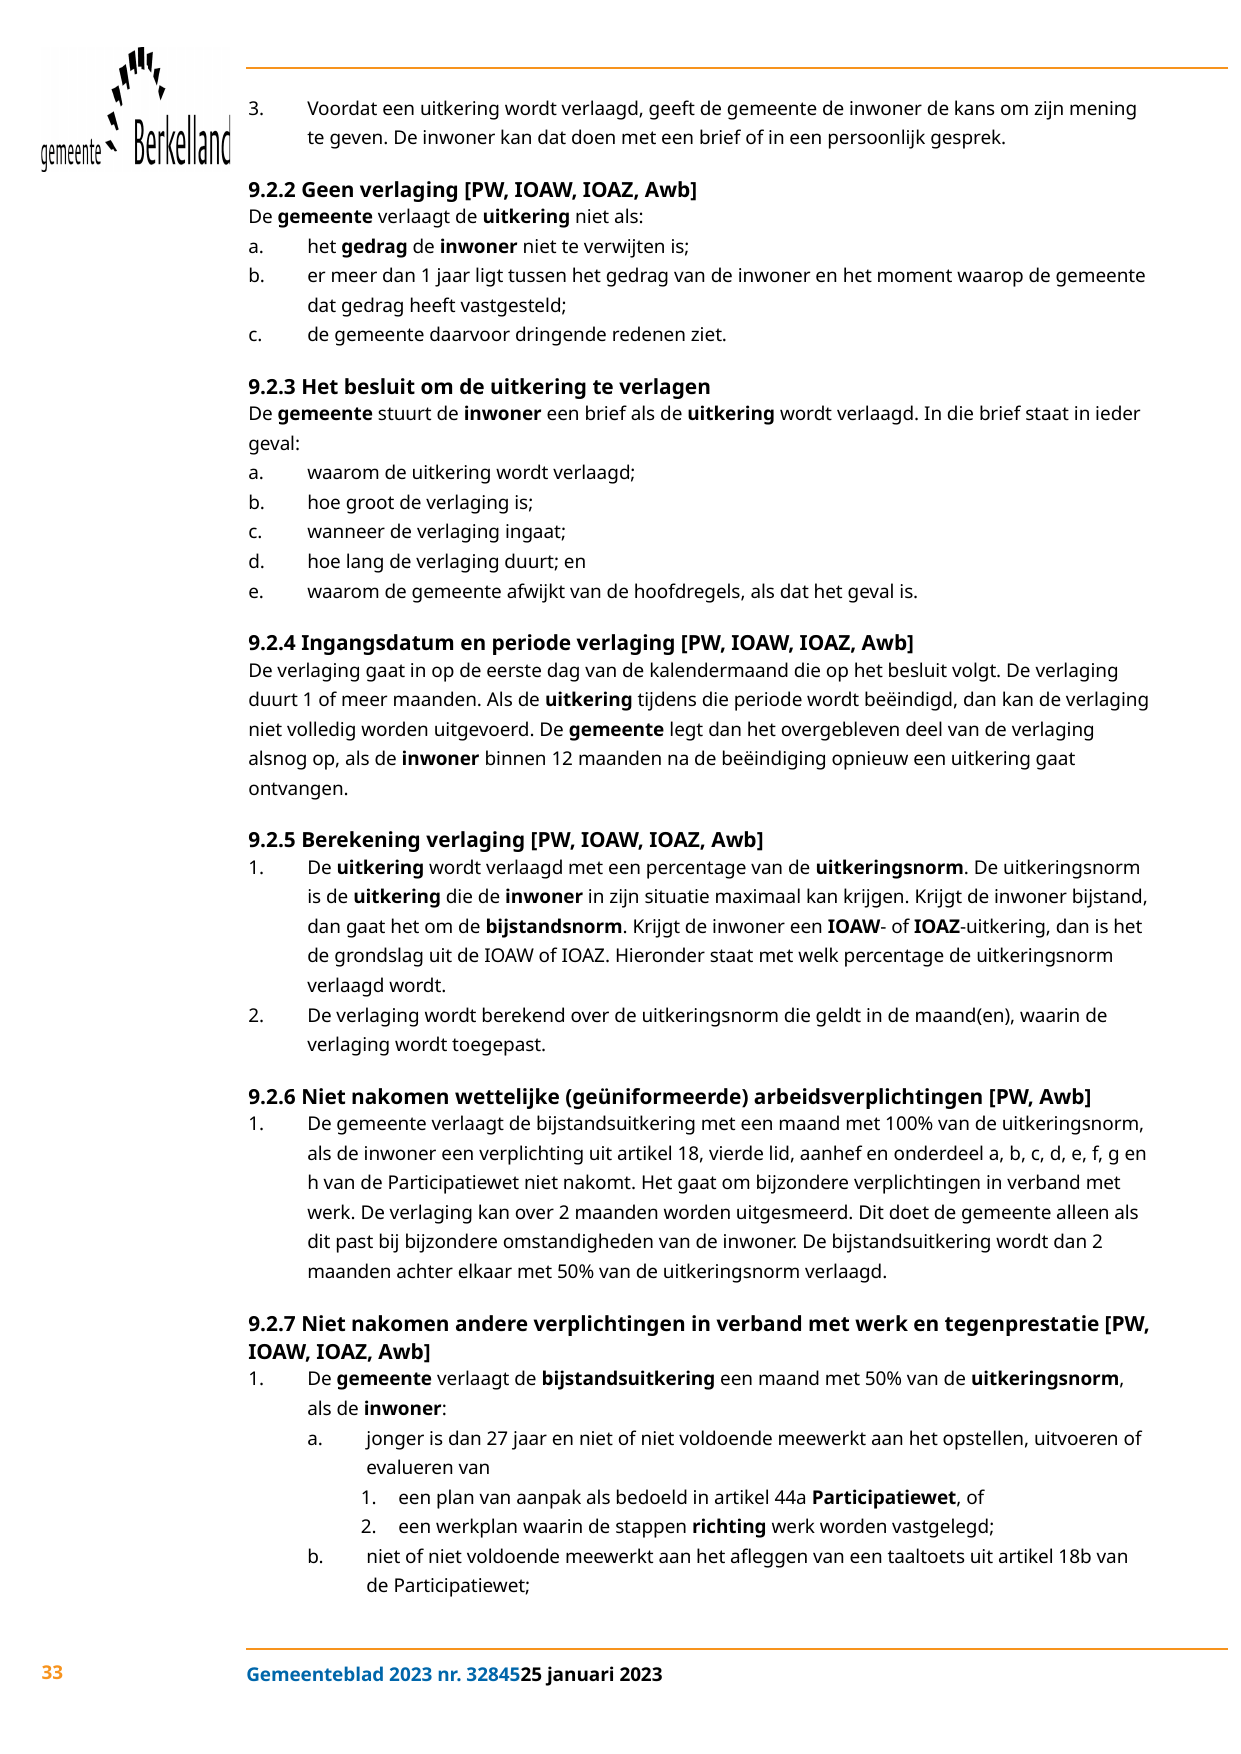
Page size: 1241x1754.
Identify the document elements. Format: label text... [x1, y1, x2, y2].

text De verlaging gaat in op de eerste dag van de kalendermaand die op het besluit volgt. De verlaging duurt 1 of meer maanden. Als de uitkering tijdens die periode wordt beëindigd, dan kan de verlaging niet volledig worden uitgevoerd. De gemeente legt dan het overgebleven deel van de verlaging alsnog op, als de inwoner binnen 12 maanden na de beëindiging opnieuw een uitkering gaat ontvangen. [248, 657, 1152, 801]
list de gemeente daarvoor dringende redenen ziet. [248, 322, 1152, 347]
list De uitkering wordt verlaagd met een percentage van de uitkeringsnorm. De uitkeringsnorm is de uitkering die de inwoner in zijn situatie maximaal kan krijgen. Krijgt de inwoner bijstand, dan gaat het om de bijstandsnorm. Krijgt de inwoner een IOAW- of IOAZ-uitkering, dan is het de grondslag uit de IOAW of IOAZ. Hieronder staat met welk percentage de uitkeringsnorm verlaagd wordt. [248, 854, 1152, 998]
text De gemeente verlaagt de uitkering niet als: [248, 203, 1152, 229]
list er meer dan 1 jaar ligt tussen het gedrag van de inwoner en het moment waarop de gemeente dat gedrag heeft vastgesteld; [248, 262, 1152, 318]
list waarom de uitkering wordt verlaagd; [248, 459, 1152, 485]
list De gemeente verlaagt de bijstandsuitkering met een maand met 100% van de uitkeringsnorm, als de inwoner een verplichting uit artikel 18, vierde lid, aanhef en onderdeel a, b, c, d, e, f, g en h van de Participatiewet niet nakomt. Het gaat om bijzondere verplichtingen in verband met werk. De verlaging kan over 2 maanden worden uitgesmeerd. Dit doet de gemeente alleen als dit past bij bijzondere omstandigheden van de inwoner. De bijstandsuitkering wordt dan 2 maanden achter elkaar met 50% van de uitkeringsnorm verlaagd. [248, 1110, 1152, 1284]
text 9.2.2 Geen verlaging [PW, IOAW, IOAZ, Awb] [248, 175, 1152, 203]
list Voordat een uitkering wordt verlaagd, geeft de gemeente de inwoner de kans om zijn mening te geven. De inwoner kan dat doen met een brief of in een persoonlijk gesprek. [248, 95, 1152, 150]
list waarom de gemeente afwijkt van de hoofdregels, als dat het geval is. [248, 578, 1152, 604]
list jonger is dan 27 jaar en niet of niet voldoende meewerkt aan het opstellen, uitvoeren of evalueren van [307, 1425, 1152, 1480]
text 9.2.4 Ingangsdatum en periode verlaging [PW, IOAW, IOAZ, Awb] [248, 628, 1152, 657]
list hoe lang de verlaging duurt; en [248, 548, 1152, 574]
list het gedrag de inwoner niet te verwijten is; [248, 233, 1152, 258]
text 9.2.3 Het besluit om de uitkering te verlagen [248, 372, 1152, 400]
list hoe groot de verlaging is; [248, 489, 1152, 515]
text 9.2.5 Berekening verlaging [PW, IOAW, IOAZ, Awb] [248, 826, 1152, 854]
picture [41, 47, 231, 172]
list De gemeente verlaagt de bijstandsuitkering een maand met 50% van de uitkeringsnorm, als de inwoner: [248, 1366, 1152, 1421]
text De gemeente stuurt de inwoner een brief als de uitkering wordt verlaagd. In die brief staat in ieder geval: [248, 400, 1152, 456]
list De verlaging wordt berekend over de uitkeringsnorm die geldt in de maand(en), waarin de verlaging wordt toegepast. [248, 1002, 1152, 1057]
list een plan van aanpak als bedoeld in artikel 44a Participatiewet, of [361, 1484, 1152, 1509]
text 9.2.6 Niet nakomen wettelijke (geüniformeerde) arbeidsverplichtingen [PW, Awb] [248, 1082, 1152, 1110]
list niet of niet voldoende meewerkt aan het afleggen van een taaltoets uit artikel 18b van de Participatiewet; [307, 1543, 1152, 1598]
list een werkplan waarin de stappen richting werk worden vastgelegd; [361, 1513, 1152, 1539]
list wanneer de verlaging ingaat; [248, 519, 1152, 544]
text 9.2.7 Niet nakomen andere verplichtingen in verband met werk en tegenprestatie [PW, IOAW, IOAZ, Awb] [248, 1309, 1152, 1366]
